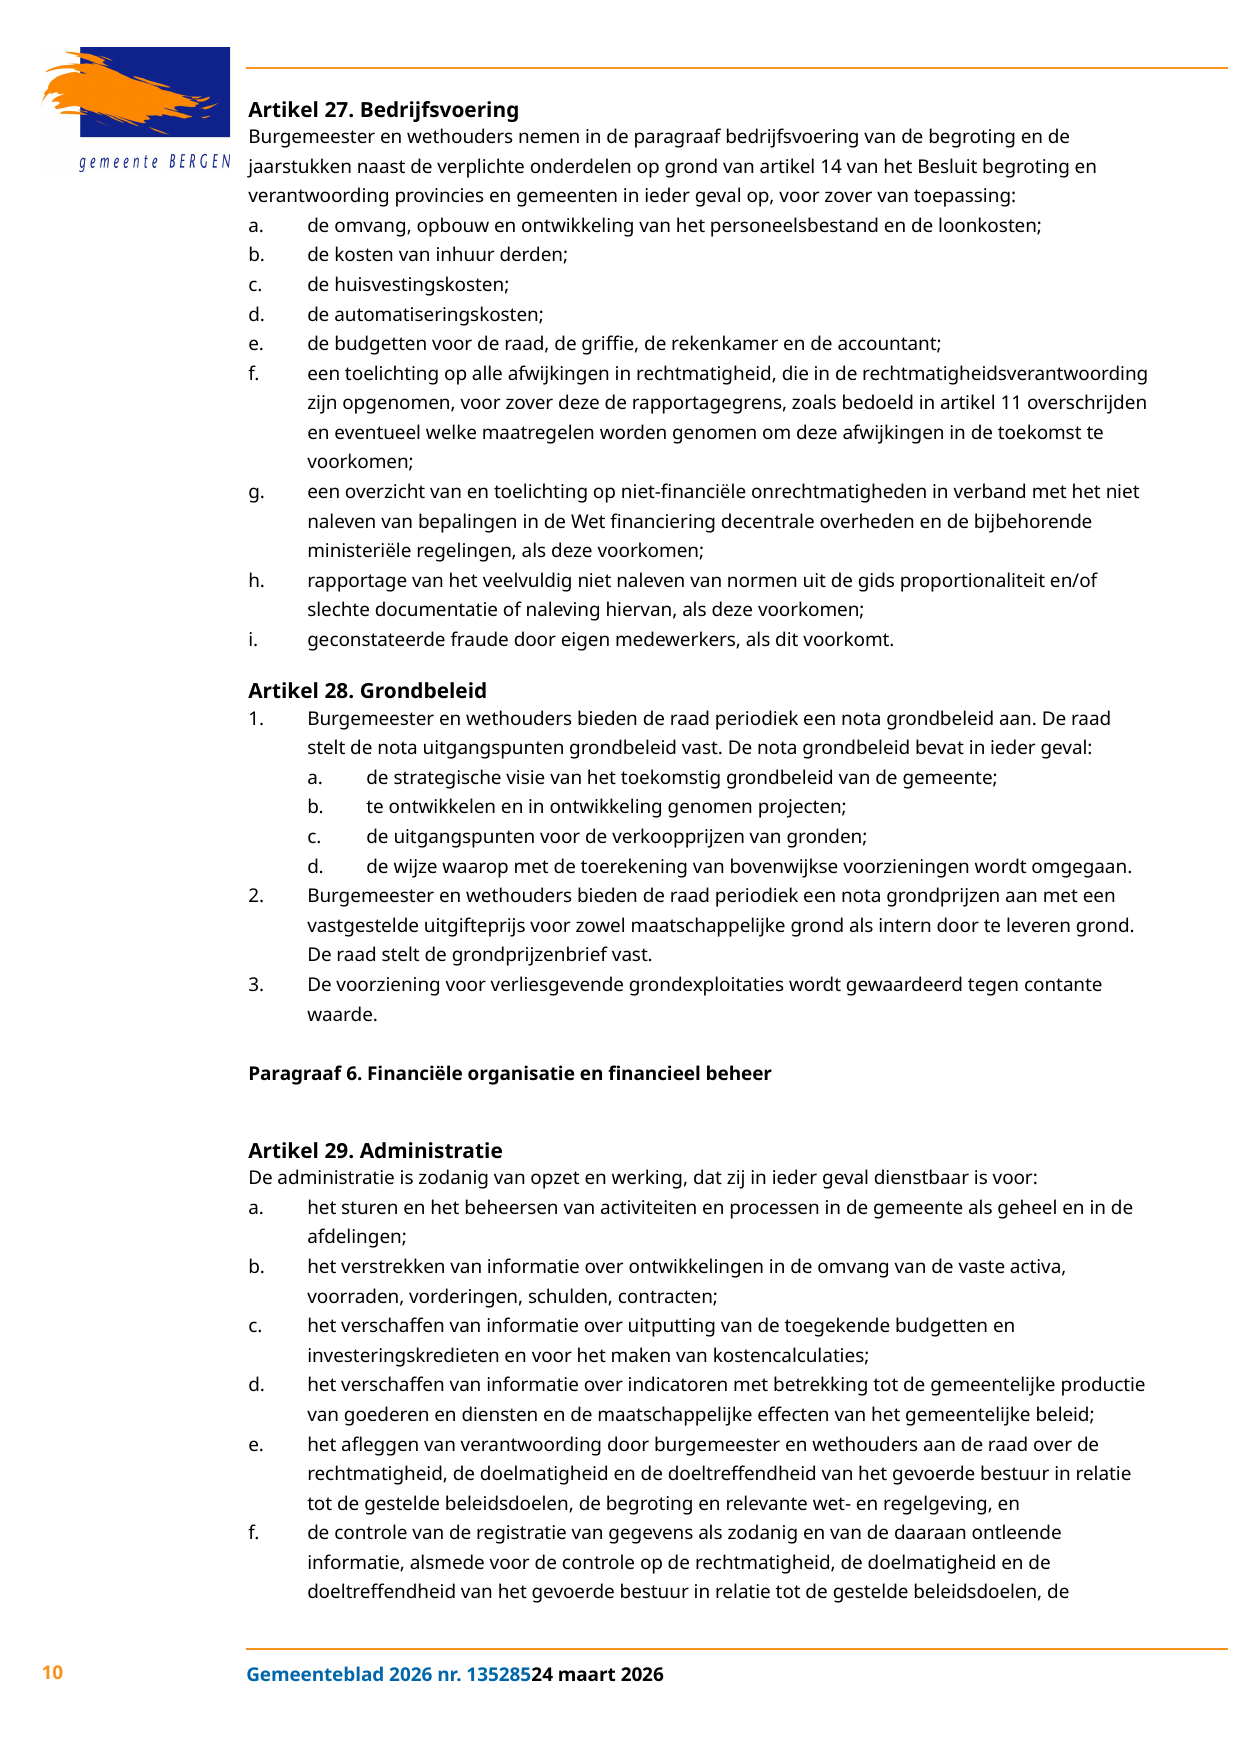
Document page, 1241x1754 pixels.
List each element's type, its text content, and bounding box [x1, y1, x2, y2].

list de wijze waarop met de toerekening van bovenwijkse voorzieningen wordt omgegaan. [307, 853, 1152, 879]
list het verstrekken van informatie over ontwikkelingen in de omvang van de vaste activa, voorraden, vorderingen, schulden, contracten; [248, 1253, 1152, 1309]
list de strategische visie van het toekomstig grondbeleid van de gemeente; [307, 764, 1152, 790]
list de kosten van inhuur derden; [248, 242, 1152, 267]
list een overzicht van en toelichting op niet-financiële onrechtmatigheden in verband met het niet naleven van bepalingen in de Wet financiering decentrale overheden en de bijbehorende ministeriële regelingen, als deze voorkomen; [248, 478, 1152, 563]
list de automatiseringskosten; [248, 301, 1152, 326]
picture [41, 47, 231, 172]
text De administratie is zodanig van opzet en werking, dat zij in ieder geval dienstbaar is voor: [248, 1164, 1152, 1190]
list het afleggen van verantwoording door burgemeester en wethouders aan de raad over de rechtmatigheid, de doelmatigheid en de doeltreffendheid van het gevoerde bestuur in relatie tot de gestelde beleidsdoelen, de begroting en relevante wet- en regelgeving, en [248, 1431, 1152, 1516]
text Artikel 29. Administratie [248, 1136, 1152, 1164]
list de omvang, opbouw en ontwikkeling van het personeelsbestand en de loonkosten; [248, 212, 1152, 238]
text Burgemeester en wethouders nemen in de paragraaf bedrijfsvoering van de begroting en de jaarstukken naast de verplichte onderdelen op grond van artikel 14 van het Besluit begroting en verantwoording provincies en gemeenten in ieder geval op, voor zover van toepassing: [248, 123, 1152, 208]
list een toelichting op alle afwijkingen in rechtmatigheid, die in de rechtmatigheidsverantwoording zijn opgenomen, voor zover deze de rapportagegrens, zoals bedoeld in artikel 11 overschrijden en eventueel welke maatregelen worden genomen om deze afwijkingen in de toekomst te voorkomen; [248, 360, 1152, 474]
list het verschaffen van informatie over indicatoren met betrekking tot de gemeentelijke productie van goederen en diensten en de maatschappelijke effecten van het gemeentelijke beleid; [248, 1372, 1152, 1427]
list de controle van de registratie van gegevens als zodanig en van de daaraan ontleende informatie, alsmede voor de controle op de rechtmatigheid, de doelmatigheid en de doeltreffendheid van het gevoerde bestuur in relatie tot de gestelde beleidsdoelen, de [248, 1519, 1152, 1604]
list de uitgangspunten voor de verkoopprijzen van gronden; [307, 823, 1152, 849]
list rapportage van het veelvuldig niet naleven van normen uit de gids proportionaliteit en/of slechte documentatie of naleving hiervan, als deze voorkomen; [248, 567, 1152, 622]
text Paragraaf 6. Financiële organisatie en financieel beheer [248, 1060, 1152, 1086]
list de huisvestingskosten; [248, 271, 1152, 297]
text Artikel 27. Bedrijfsvoering [248, 95, 1152, 123]
list Burgemeester en wethouders bieden de raad periodiek een nota grondbeleid aan. De raad stelt de nota uitgangspunten grondbeleid vast. De nota grondbeleid bevat in ieder geval: [248, 705, 1152, 760]
list geconstateerde fraude door eigen medewerkers, als dit voorkomt. [248, 626, 1152, 652]
list te ontwikkelen en in ontwikkeling genomen projecten; [307, 794, 1152, 819]
text Artikel 28. Grondbeleid [248, 677, 1152, 705]
list het verschaffen van informatie over uitputting van de toegekende budgetten en investeringskredieten en voor het maken van kostencalculaties; [248, 1312, 1152, 1368]
list Burgemeester en wethouders bieden de raad periodiek een nota grondprijzen aan met een vastgestelde uitgifteprijs voor zowel maatschappelijke grond als intern door te leveren grond. De raad stelt de grondprijzenbrief vast. [248, 882, 1152, 967]
list De voorziening voor verliesgevende grondexploitaties wordt gewaardeerd tegen contante waarde. [248, 971, 1152, 1027]
list het sturen en het beheersen van activiteiten en processen in de gemeente als geheel en in de afdelingen; [248, 1194, 1152, 1249]
list de budgetten voor de raad, de griffie, de rekenkamer en de accountant; [248, 330, 1152, 356]
